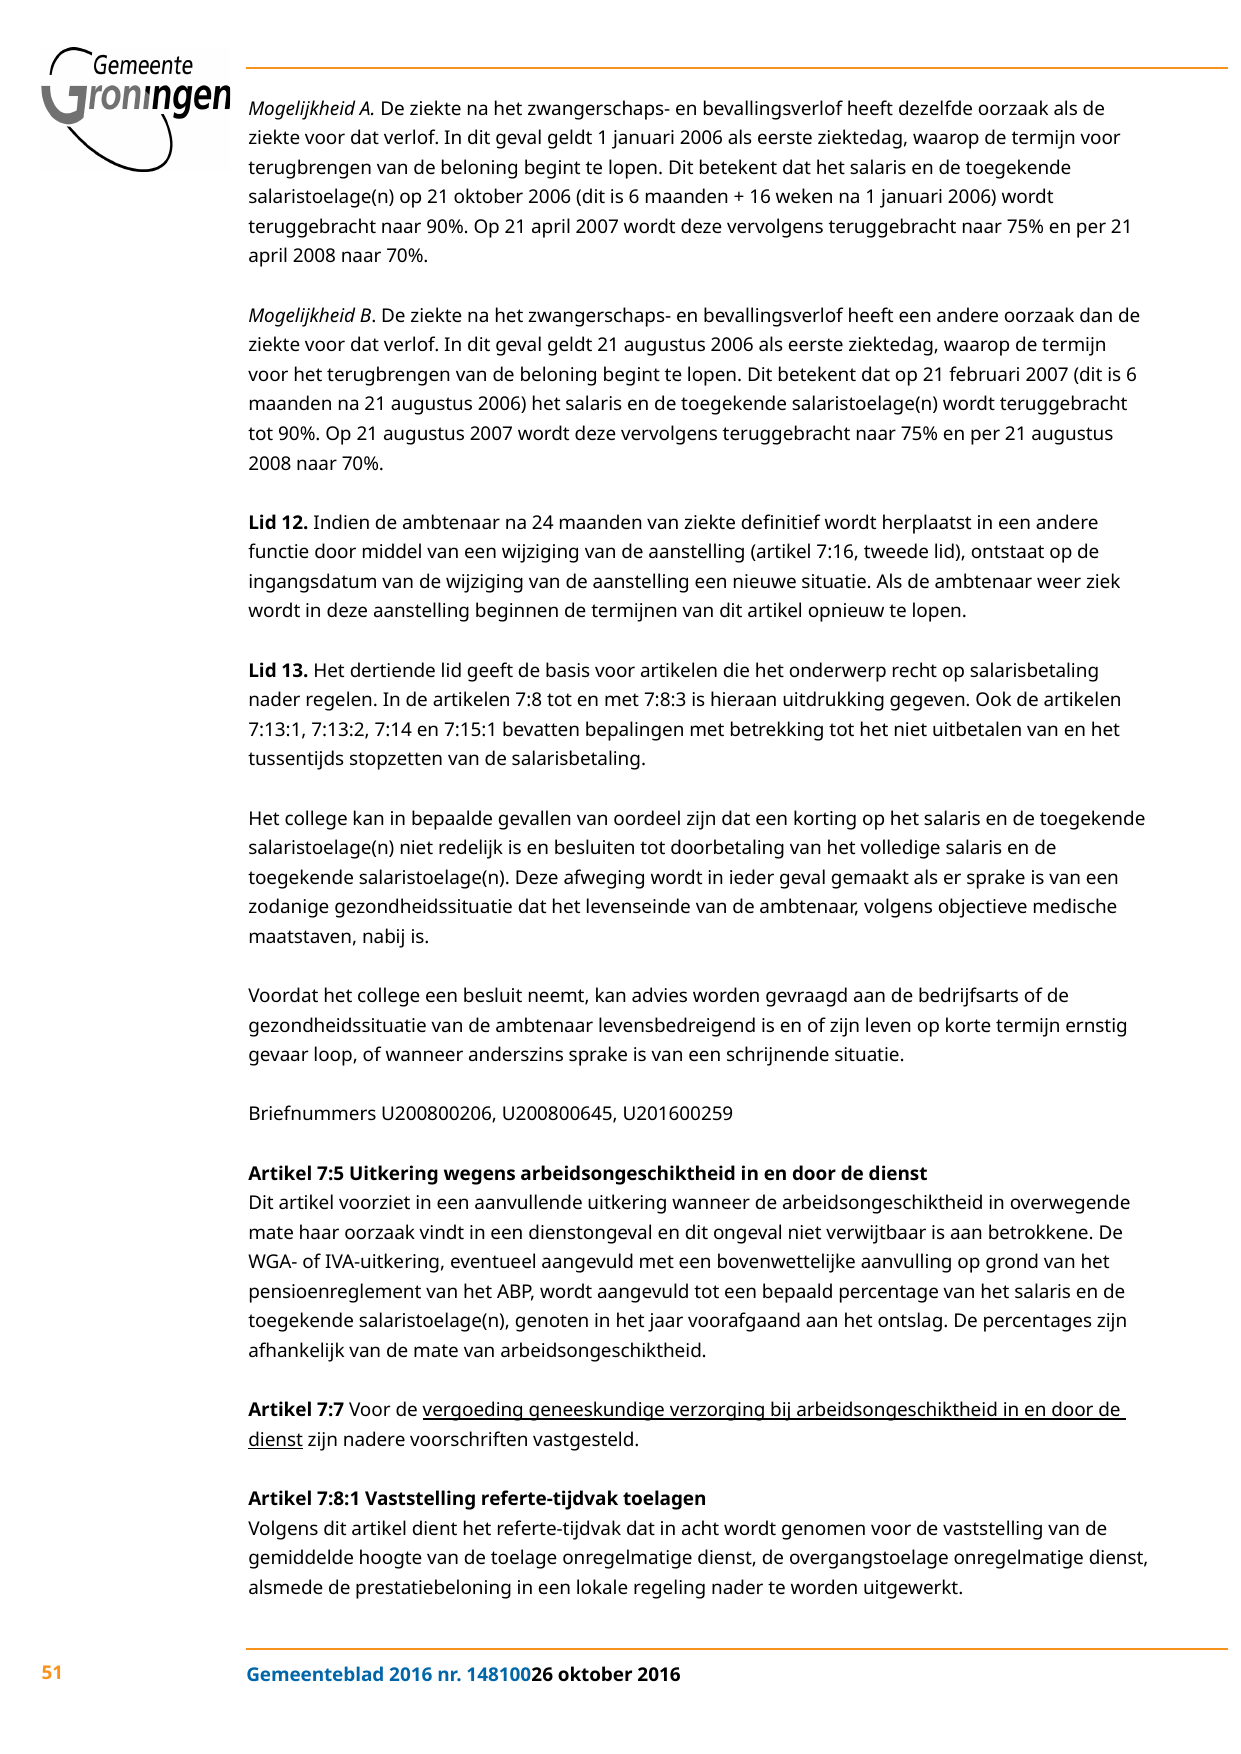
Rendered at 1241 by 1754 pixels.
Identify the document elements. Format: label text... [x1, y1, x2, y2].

picture [41, 47, 231, 172]
text Lid 13. Het dertiende lid geeft de basis voor artikelen die het onderwerp recht op salarisbetaling nader regelen. In de artikelen 7:8 tot en met 7:8:3 is hieraan uitdrukking gegeven. Ook de artikelen 7:13:1, 7:13:2, 7:14 en 7:15:1 bevatten bepalingen met betrekking tot het niet uitbetalen van en het tussentijds stopzetten van de salarisbetaling. [248, 657, 1152, 771]
text Mogelijkheid B. De ziekte na het zwangerschaps- en bevallingsverlof heeft een andere oorzaak dan de ziekte voor dat verlof. In dit geval geldt 21 augustus 2006 als eerste ziektedag, waarop de termijn voor het terugbrengen van de beloning begint te lopen. Dit betekent dat op 21 februari 2007 (dit is 6 maanden na 21 augustus 2006) het salaris en de toegekende salaristoelage(n) wordt teruggebracht tot 90%. Op 21 augustus 2007 wordt deze vervolgens teruggebracht naar 75% en per 21 augustus 2008 naar 70%. [248, 302, 1152, 476]
text Dit artikel voorziet in een aanvullende uitkering wanneer de arbeidsongeschiktheid in overwegende mate haar oorzaak vindt in een dienstongeval en dit ongeval niet verwijtbaar is aan betrokkene. De WGA- of IVA-uitkering, eventueel aangevuld met een bovenwettelijke aanvulling op grond van het pensioenreglement van het ABP, wordt aangevuld tot een bepaald percentage van het salaris en de toegekende salaristoelage(n), genoten in het jaar voorafgaand aan het ontslag. De percentages zijn afhankelijk van de mate van arbeidsongeschiktheid. [248, 1189, 1152, 1363]
text Voordat het college een besluit neemt, kan advies worden gevraagd aan de bedrijfsarts of de gezondheidssituatie van de ambtenaar levensbedreigend is en of zijn leven op korte termijn ernstig gevaar loop, of wanneer anderszins sprake is van een schrijnende situatie. [248, 982, 1152, 1067]
text Het college kan in bepaalde gevallen van oordeel zijn dat een korting op het salaris en de toegekende salaristoelage(n) niet redelijk is en besluiten tot doorbetaling van het volledige salaris en de toegekende salaristoelage(n). Deze afweging wordt in ieder geval gemaakt als er sprake is van een zodanige gezondheidssituatie dat het levenseinde van de ambtenaar, volgens objectieve medische maatstaven, nabij is. [248, 805, 1152, 949]
text Artikel 7:5 Uitkering wegens arbeidsongeschiktheid in en door de dienst [248, 1160, 1152, 1186]
text Volgens dit artikel dient het referte-tijdvak dat in acht wordt genomen voor de vaststelling van de gemiddelde hoogte van de toelage onregelmatige dienst, de overgangstoelage onregelmatige dienst, alsmede de prestatiebeloning in een lokale regeling nader te worden uitgewerkt. [248, 1515, 1152, 1600]
text Artikel 7:7 Voor de vergoeding geneeskundige verzorging bij arbeidsongeschiktheid in en door de dienst zijn nadere voorschriften vastgesteld. [248, 1396, 1152, 1452]
text Artikel 7:8:1 Vaststelling referte-tijdvak toelagen [248, 1485, 1152, 1511]
text Lid 12. Indien de ambtenaar na 24 maanden van ziekte definitief wordt herplaatst in een andere functie door middel van een wijziging van de aanstelling (artikel 7:16, tweede lid), ontstaat op de ingangsdatum van de wijziging van de aanstelling een nieuwe situatie. Als de ambtenaar weer ziek wordt in deze aanstelling beginnen de termijnen van dit artikel opnieuw te lopen. [248, 509, 1152, 623]
text Briefnummers U200800206, U200800645, U201600259 [248, 1101, 1152, 1126]
text Mogelijkheid A. De ziekte na het zwangerschaps- en bevallingsverlof heeft dezelfde oorzaak als de ziekte voor dat verlof. In dit geval geldt 1 januari 2006 als eerste ziektedag, waarop de termijn voor terugbrengen van de beloning begint te lopen. Dit betekent dat het salaris en de toegekende salaristoelage(n) op 21 oktober 2006 (dit is 6 maanden + 16 weken na 1 januari 2006) wordt teruggebracht naar 90%. Op 21 april 2007 wordt deze vervolgens teruggebracht naar 75% en per 21 april 2008 naar 70%. [248, 95, 1152, 268]
